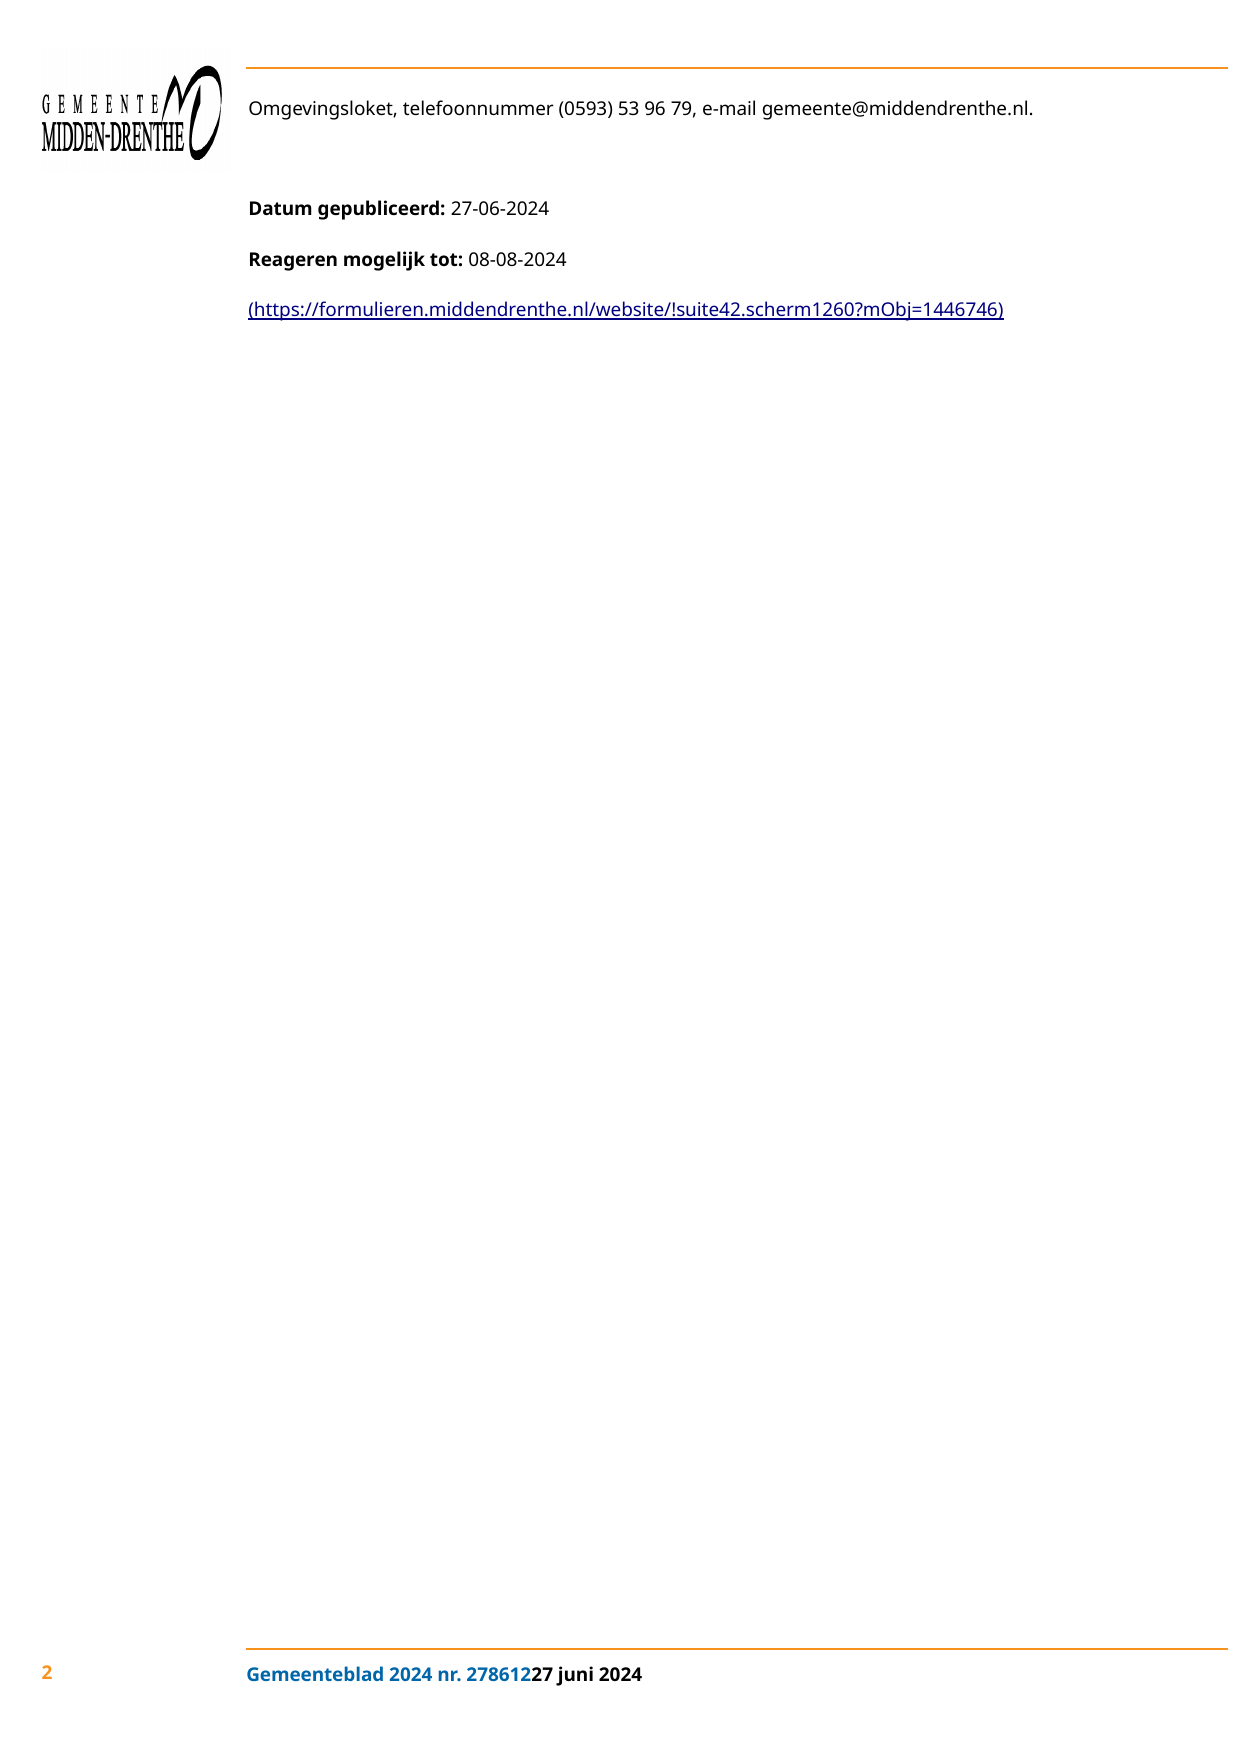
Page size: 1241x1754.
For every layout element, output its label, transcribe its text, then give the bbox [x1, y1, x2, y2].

text Reageren mogelijk tot: 08-08-2024 [248, 246, 1152, 272]
text Omgevingsloket, telefoonnummer (0593) 53 96 79, e-mail gemeente@middendrenthe.nl. [248, 95, 1152, 121]
picture [41, 47, 231, 172]
text Datum gepubliceerd: 27-06-2024 [248, 196, 1152, 221]
text (https://formulieren.middendrenthe.nl/website/!suite42.scherm1260?mObj=1446746) [248, 296, 1152, 322]
